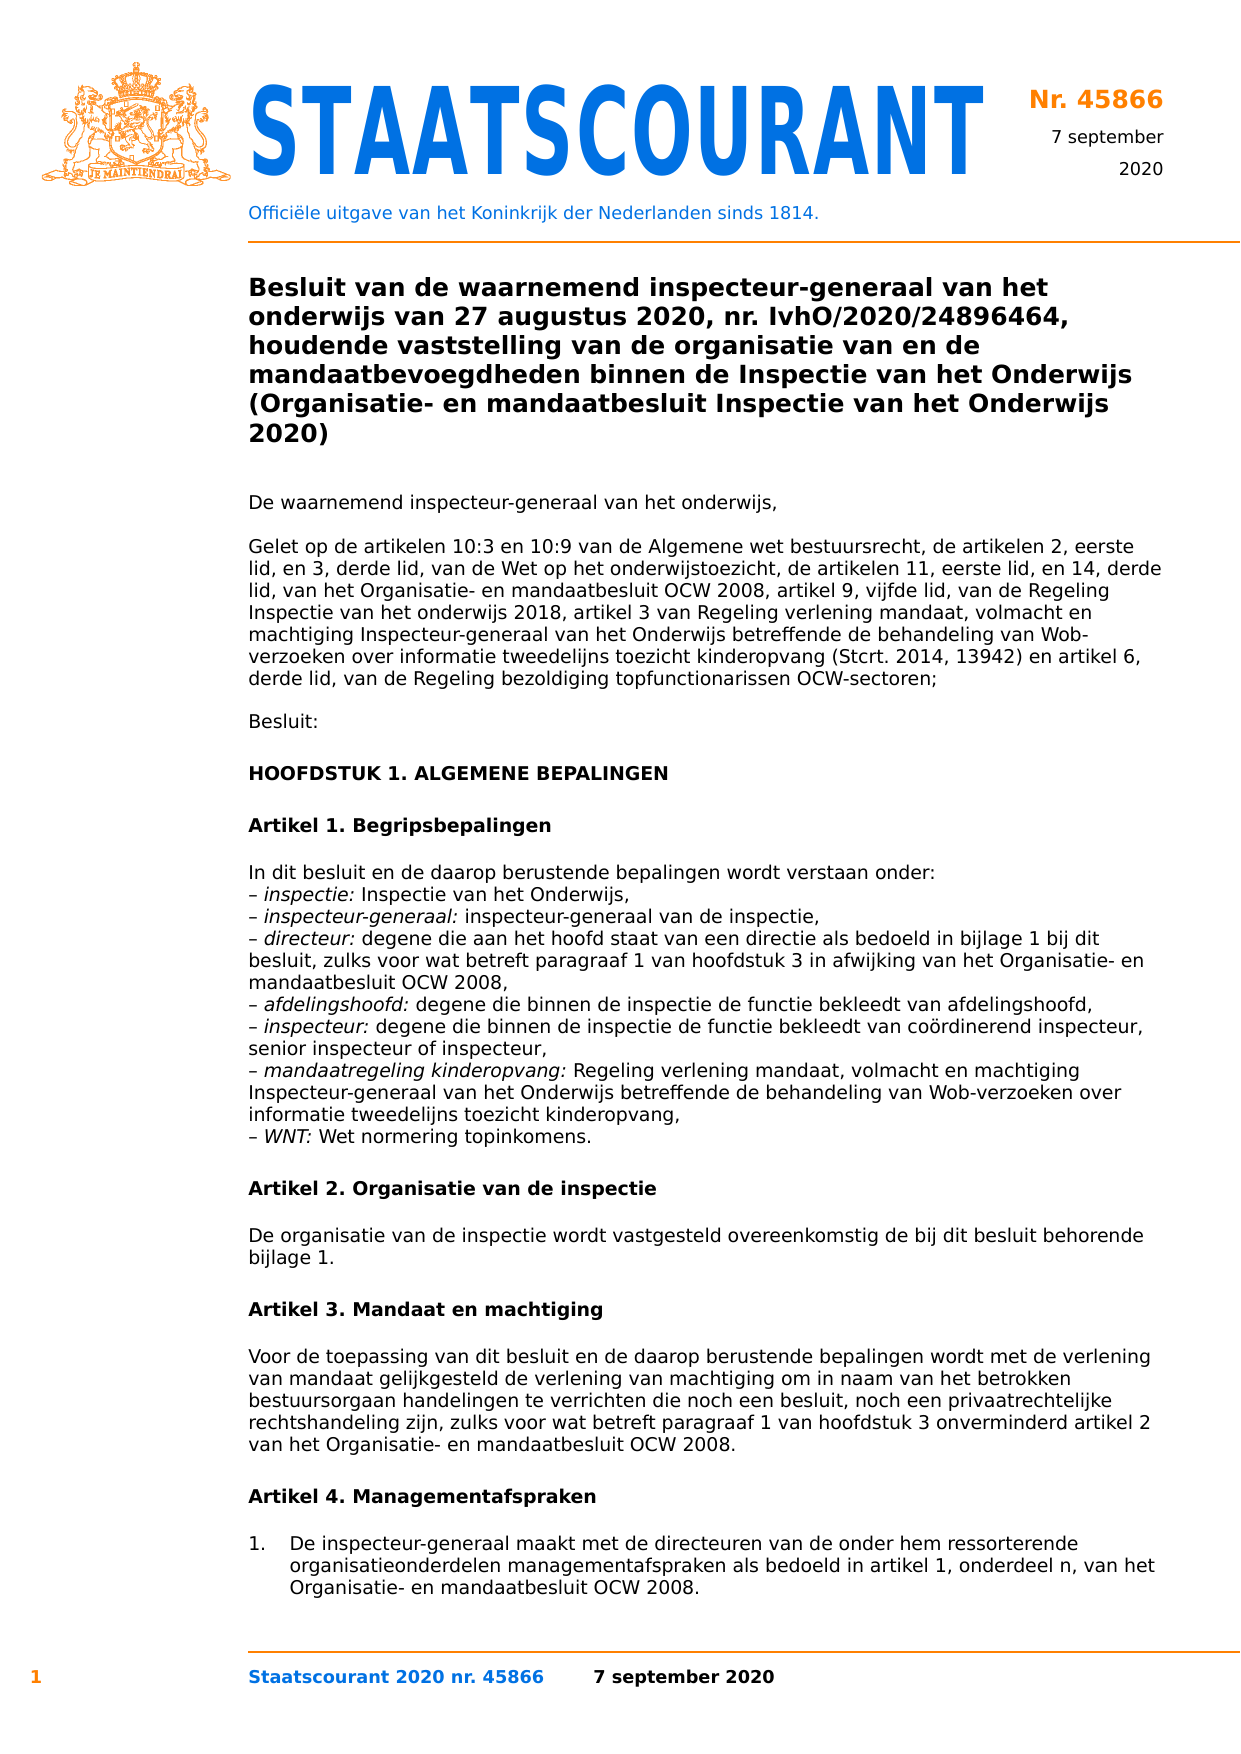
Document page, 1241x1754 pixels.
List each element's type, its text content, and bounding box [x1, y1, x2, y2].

text Besluit: [248, 711, 1163, 733]
text Gelet op de artikelen 10:3 en 10:9 van de Algemene wet bestuursrecht, de artikelen 2, eerste lid, en 3, derde lid, van de Wet op het onderwijstoezicht, de artikelen 11, eerste lid, en 14, derde lid, van het Organisatie- en mandaatbesluit OCW 2008, artikel 9, vijfde lid, van de Regeling Inspectie van het onderwijs 2018, artikel 3 van Regeling verlening mandaat, volmacht en machtiging Inspecteur-generaal van het Onderwijs betreffende de behandeling van Wob-verzoeken over informatie tweedelijns toezicht kinderopvang (Stcrt. 2014, 13942) en artikel 6, derde lid, van de Regeling bezoldiging topfunctionarissen OCW-sectoren; [248, 536, 1163, 689]
table_cell Officiële uitgave van het Koninkrijk der Nederlanden sinds 1814. [248, 203, 1240, 241]
text – WNT: Wet normering topinkomens. [248, 1126, 1163, 1148]
text 1. De inspecteur-generaal maakt met de directeuren van de onder hem ressorterende organisatieonderdelen managementafspraken als bedoeld in artikel 1, onderdeel n, van het Organisatie- en mandaatbesluit OCW 2008. [248, 1533, 1163, 1599]
text – directeur: degene die aan het hoofd staat van een directie als bedoeld in bijlage 1 bij dit besluit, zulks voor wat betreft paragraaf 1 van hoofdstuk 3 in afwijking van het Organisatie- en mandaatbesluit OCW 2008, [248, 928, 1163, 994]
text – mandaatregeling kinderopvang: Regeling verlening mandaat, volmacht en machtiging Inspecteur-generaal van het Onderwijs betreffende de behandeling van Wob-verzoeken over informatie tweedelijns toezicht kinderopvang, [248, 1060, 1163, 1126]
subtitle Artikel 3. Mandaat en machtiging [248, 1299, 1163, 1321]
picture [41, 62, 231, 186]
subtitle Besluit van de waarnemend inspecteur-generaal van het onderwijs van 27 augustus 2020, nr. IvhO/2020/24896464, houdende vaststelling van de organisatie van en de mandaatbevoegdheden binnen de Inspectie van het Onderwijs (Organisatie- en mandaatbesluit Inspectie van het Onderwijs 2020) [248, 273, 1163, 448]
subtitle HOOFDSTUK 1. ALGEMENE BEPALINGEN [248, 763, 1163, 785]
subtitle Artikel 1. Begripsbepalingen [248, 815, 1163, 837]
text De waarnemend inspecteur-generaal van het onderwijs, [248, 492, 1163, 514]
text De organisatie van de inspectie wordt vastgesteld overeenkomstig de bij dit besluit behorende bijlage 1. [248, 1225, 1163, 1269]
text In dit besluit en de daarop berustende bepalingen wordt verstaan onder: [248, 862, 1163, 884]
subtitle Artikel 4. Managementafspraken [248, 1486, 1163, 1508]
text Voor de toepassing van dit besluit en de daarop berustende bepalingen wordt met de verlening van mandaat gelijkgesteld de verlening van machtiging om in naam van het betrokken bestuursorgaan handelingen te verrichten die noch een besluit, noch een privaatrechtelijke rechtshandeling zijn, zulks voor wat betreft paragraaf 1 van hoofdstuk 3 onverminderd artikel 2 van het Organisatie- en mandaatbesluit OCW 2008. [248, 1346, 1163, 1456]
text – inspectie: Inspectie van het Onderwijs, [248, 884, 1163, 906]
table_header Nr. 45866 [998, 62, 1240, 121]
subtitle Artikel 2. Organisatie van de inspectie [248, 1178, 1163, 1200]
table_cell 7 september [998, 121, 1240, 153]
text – inspecteur-generaal: inspecteur-generaal van de inspectie, [248, 906, 1163, 928]
text – inspecteur: degene die binnen de inspectie de functie bekleedt van coördinerend inspecteur, senior inspecteur of inspecteur, [248, 1016, 1163, 1060]
text – afdelingshoofd: degene die binnen de inspectie de functie bekleedt van afdelingshoofd, [248, 994, 1163, 1016]
table_header STAATSCOURANT [248, 62, 998, 203]
table_header [25, 62, 248, 241]
table_cell 2020 [998, 153, 1240, 203]
